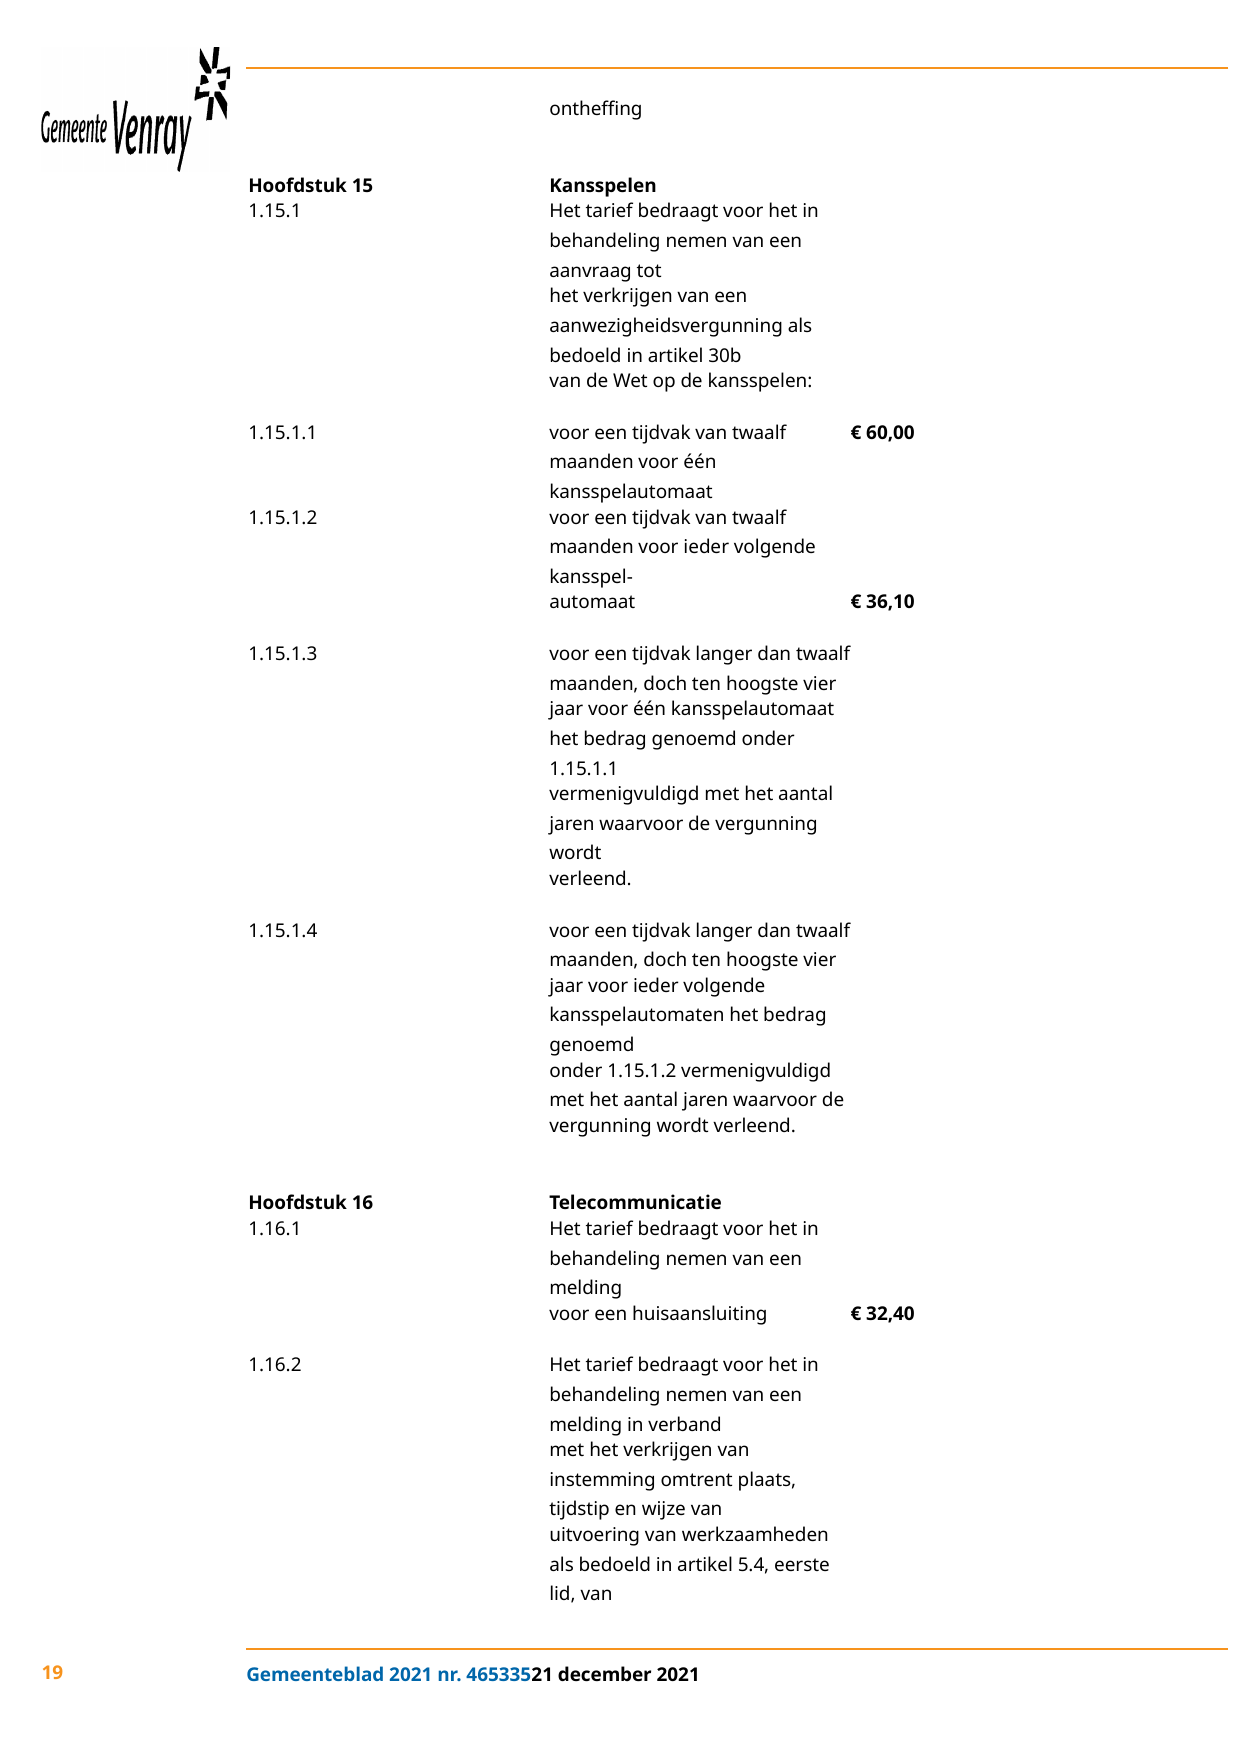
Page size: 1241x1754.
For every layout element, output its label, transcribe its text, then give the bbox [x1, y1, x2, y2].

picture [41, 47, 231, 172]
table_cell [850, 640, 1152, 696]
table_cell [248, 146, 549, 172]
table_cell [248, 393, 549, 419]
table_cell [850, 283, 1152, 367]
table_cell 1.16.2 [248, 1352, 549, 1436]
table_cell [248, 1326, 549, 1352]
table_cell [850, 1138, 1152, 1164]
table_cell [850, 1436, 1152, 1521]
table_cell onder 1.15.1.2 vermenigvuldigd met het aantal jaren waarvoor de [549, 1057, 850, 1112]
table_cell automaat [549, 589, 850, 614]
table_cell Hoofdstuk 15 [248, 172, 549, 198]
table_cell 1.16.1 [248, 1215, 549, 1300]
table_cell uitvoering van werkzaamheden als bedoeld in artikel 5.4, eerste lid, van [549, 1521, 850, 1606]
table_cell verleend. [549, 865, 850, 891]
table_cell [850, 1057, 1152, 1112]
table_cell [248, 368, 549, 393]
table_cell met het verkrijgen van instemming omtrent plaats, tijdstip en wijze van [549, 1436, 850, 1521]
table_cell [248, 1300, 549, 1326]
table_cell [549, 146, 850, 172]
table_cell [248, 1521, 549, 1606]
table_cell [850, 121, 1152, 146]
table_cell ontheffing [549, 95, 850, 121]
table_cell voor een tijdvak langer dan twaalf maanden, doch ten hoogste vier [549, 917, 850, 972]
table_cell [248, 121, 549, 146]
table_cell [850, 1215, 1152, 1300]
table_cell [248, 891, 549, 917]
table_cell [549, 1326, 850, 1352]
table_cell [549, 1138, 850, 1164]
table_cell vermenigvuldigd met het aantal jaren waarvoor de vergunning wordt [549, 780, 850, 865]
table_cell [850, 172, 1152, 198]
table_cell [850, 368, 1152, 393]
table_cell [248, 1112, 549, 1138]
table_cell [850, 1164, 1152, 1189]
table_cell 1.15.1 [248, 198, 549, 283]
table_cell Telecommunicatie [549, 1190, 850, 1215]
table_cell [248, 1138, 549, 1164]
table_cell [850, 780, 1152, 865]
table_cell [850, 891, 1152, 917]
table_cell [850, 972, 1152, 1057]
table_cell 1.15.1.2 [248, 504, 549, 589]
table_cell Het tarief bedraagt voor het in behandeling nemen van een melding [549, 1215, 850, 1300]
table_cell [248, 972, 549, 1057]
table_cell € 60,00 [850, 419, 1152, 504]
table_cell [850, 95, 1152, 121]
table_cell [850, 198, 1152, 283]
table_cell [248, 95, 549, 121]
table_cell [248, 1164, 549, 1189]
table_cell [549, 1164, 850, 1189]
table_cell [850, 1112, 1152, 1138]
table_cell [248, 1057, 549, 1112]
table_cell [850, 615, 1152, 640]
table_cell van de Wet op de kansspelen: [549, 368, 850, 393]
table_cell [850, 504, 1152, 589]
table_cell [850, 146, 1152, 172]
table_cell [549, 121, 850, 146]
table_cell voor een tijdvak van twaalf maanden voor ieder volgende kansspel- [549, 504, 850, 589]
table_cell [850, 696, 1152, 780]
table_cell [850, 1352, 1152, 1436]
table_cell het verkrijgen van een aanwezigheidsvergunning als bedoeld in artikel 30b [549, 283, 850, 367]
table_cell [248, 1436, 549, 1521]
table_cell [549, 615, 850, 640]
table_cell [850, 865, 1152, 891]
table_cell 1.15.1.1 [248, 419, 549, 504]
table_cell [248, 696, 549, 780]
table_cell [850, 1521, 1152, 1606]
table_cell jaar voor één kansspelautomaat het bedrag genoemd onder 1.15.1.1 [549, 696, 850, 780]
table_cell voor een tijdvak langer dan twaalf maanden, doch ten hoogste vier [549, 640, 850, 696]
table_cell 1.15.1.3 [248, 640, 549, 696]
table_cell Kansspelen [549, 172, 850, 198]
table_cell [850, 1190, 1152, 1215]
table_cell [850, 393, 1152, 419]
table_cell [248, 589, 549, 614]
table_cell [850, 1326, 1152, 1352]
table_cell [850, 917, 1152, 972]
table_cell € 36,10 [850, 589, 1152, 614]
table_cell voor een huisaansluiting [549, 1300, 850, 1326]
table_cell Hoofdstuk 16 [248, 1190, 549, 1215]
table_cell 1.15.1.4 [248, 917, 549, 972]
table_cell [549, 891, 850, 917]
table_cell [248, 865, 549, 891]
table_cell [549, 393, 850, 419]
table_cell jaar voor ieder volgende kansspelautomaten het bedrag genoemd [549, 972, 850, 1057]
table_cell Het tarief bedraagt voor het in behandeling nemen van een melding in verband [549, 1352, 850, 1436]
table_cell voor een tijdvak van twaalf maanden voor één kansspelautomaat [549, 419, 850, 504]
table_cell [248, 780, 549, 865]
table_cell Het tarief bedraagt voor het in behandeling nemen van een aanvraag tot [549, 198, 850, 283]
table_cell [248, 615, 549, 640]
table_cell [248, 283, 549, 367]
table_cell vergunning wordt verleend. [549, 1112, 850, 1138]
table_cell € 32,40 [850, 1300, 1152, 1326]
